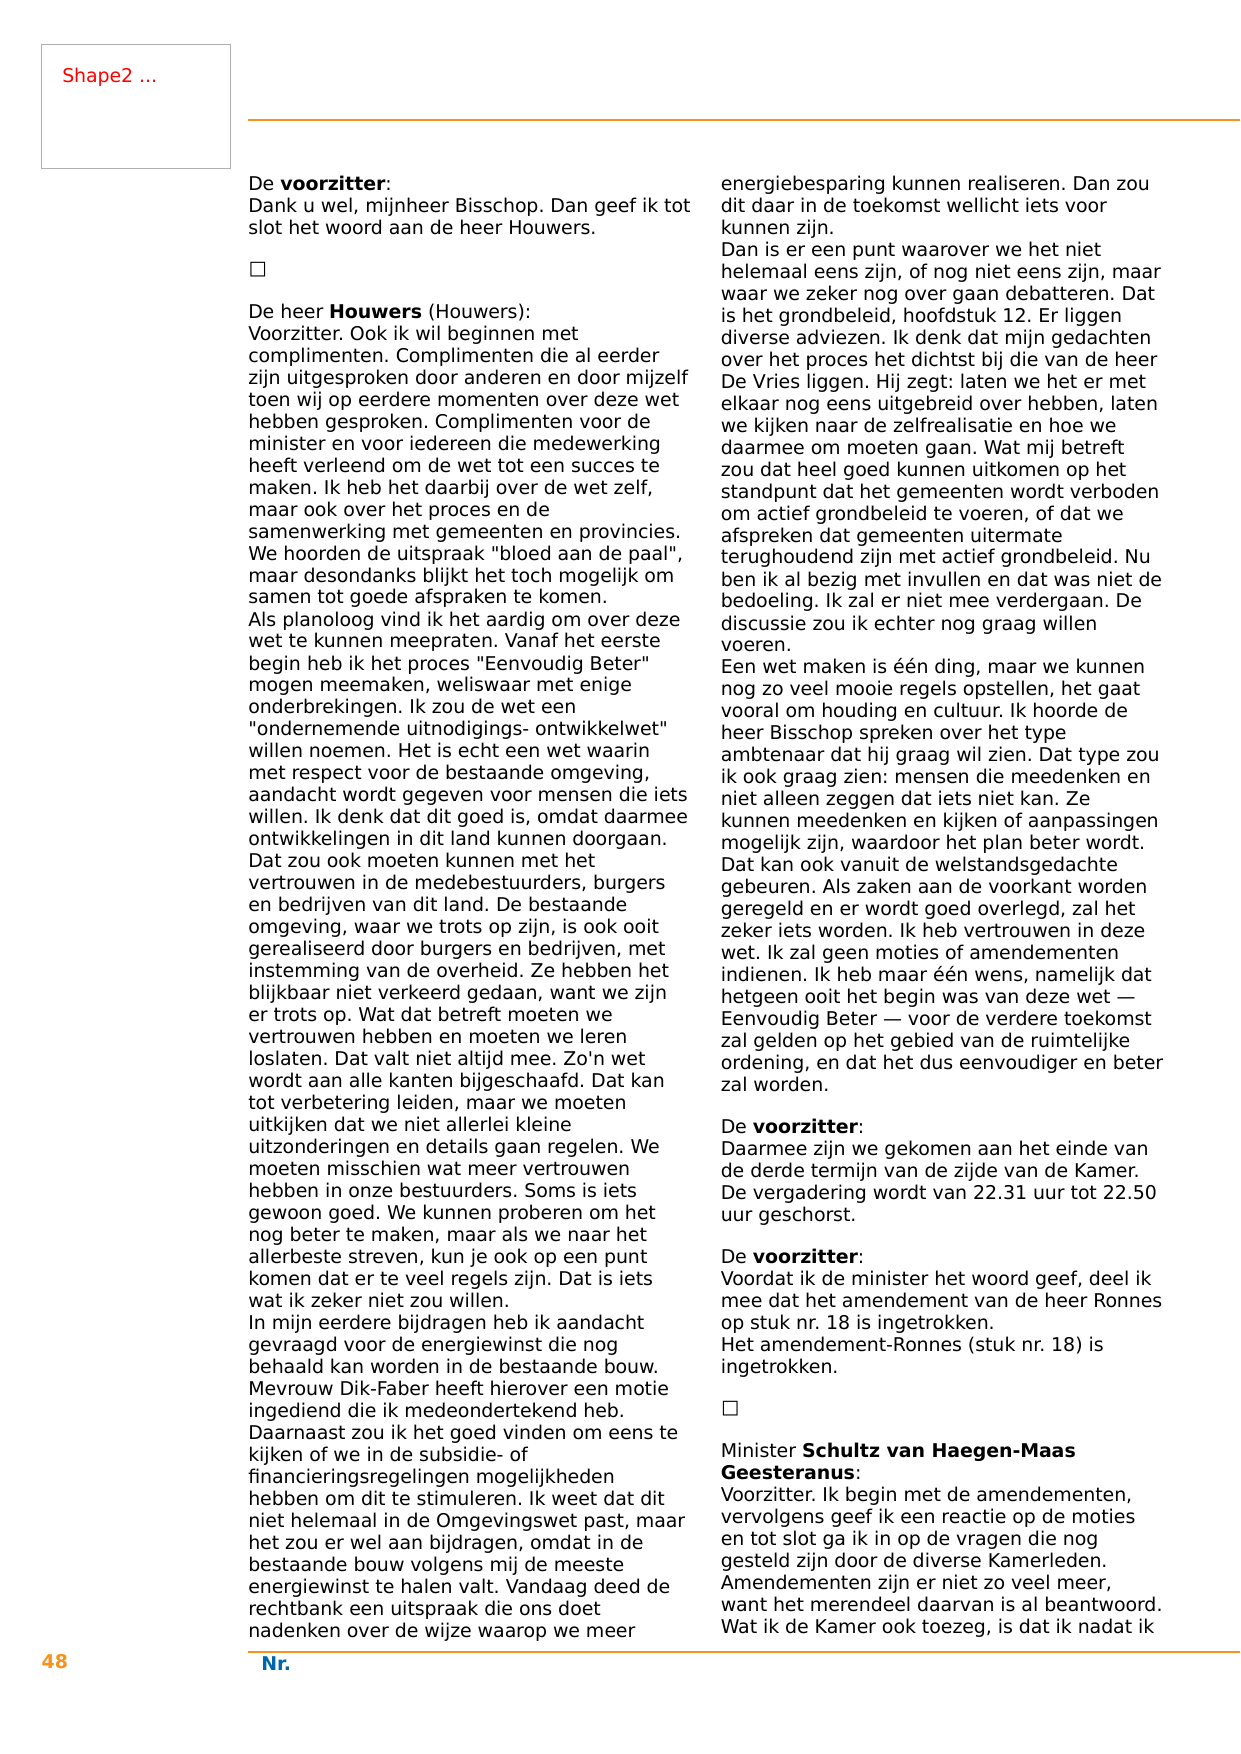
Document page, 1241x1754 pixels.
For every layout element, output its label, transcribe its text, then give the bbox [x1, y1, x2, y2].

text Voordat ik de minister het woord geef, deel ik mee dat het amendement van de heer Ronnes op stuk nr. 18 is ingetrokken. [721, 1268, 1163, 1334]
text Het amendement-Ronnes (stuk nr. 18) is ingetrokken. [721, 1334, 1163, 1378]
text In mijn eerdere bijdragen heb ik aandacht gevraagd voor de energiewinst die nog behaald kan worden in de bestaande bouw. Mevrouw Dik-Faber heeft hierover een motie ingediend die ik medeondertekend heb. Daarnaast zou ik het goed vinden om eens te kijken of we in de subsidie- of financieringsregelingen mogelijkheden hebben om dit te stimuleren. Ik weet dat dit niet helemaal in de Omgevingswet past, maar het zou er wel aan bijdragen, omdat in de bestaande bouw volgens mij de meeste energiewinst te halen valt. Vandaag deed de rechtbank een uitspraak die ons doet nadenken over de wijze waarop we meer [248, 1312, 691, 1641]
text De heer Houwers (Houwers): [248, 301, 691, 323]
text Een wet maken is één ding, maar we kunnen nog zo veel mooie regels opstellen, het gaat vooral om houding en cultuur. Ik hoorde de heer Bisschop spreken over het type ambtenaar dat hij graag wil zien. Dat type zou ik ook graag zien: mensen die meedenken en niet alleen zeggen dat iets niet kan. Ze kunnen meedenken en kijken of aanpassingen mogelijk zijn, waardoor het plan beter wordt. Dat kan ook vanuit de welstandsgedachte gebeuren. Als zaken aan de voorkant worden geregeld en er wordt goed overlegd, zal het zeker iets worden. Ik heb vertrouwen in deze wet. Ik zal geen moties of amendementen indienen. Ik heb maar één wens, namelijk dat hetgeen ooit het begin was van deze wet — Eenvoudig Beter — voor de verdere toekomst zal gelden op het gebied van de ruimtelijke ordening, en dat het dus eenvoudiger en beter zal worden. [721, 656, 1163, 1096]
text Als planoloog vind ik het aardig om over deze wet te kunnen meepraten. Vanaf het eerste begin heb ik het proces "Eenvoudig Beter" mogen meemaken, weliswaar met enige onderbrekingen. Ik zou de wet een "ondernemende uitnodigings- ontwikkelwet" willen noemen. Het is echt een wet waarin met respect voor de bestaande omgeving, aandacht wordt gegeven voor mensen die iets willen. Ik denk dat dit goed is, omdat daarmee ontwikkelingen in dit land kunnen doorgaan. Dat zou ook moeten kunnen met het vertrouwen in de medebestuurders, burgers en bedrijven van dit land. De bestaande omgeving, waar we trots op zijn, is ook ooit gerealiseerd door burgers en bedrijven, met instemming van de overheid. Ze hebben het blijkbaar niet verkeerd gedaan, want we zijn er trots op. Wat dat betreft moeten we vertrouwen hebben en moeten we leren loslaten. Dat valt niet altijd mee. Zo'n wet wordt aan alle kanten bijgeschaafd. Dat kan tot verbetering leiden, maar we moeten uitkijken dat we niet allerlei kleine uitzonderingen en details gaan regelen. We moeten misschien wat meer vertrouwen hebben in onze bestuurders. Soms is iets gewoon goed. We kunnen proberen om het nog beter te maken, maar als we naar het allerbeste streven, kun je ook op een punt komen dat er te veel regels zijn. Dat is iets wat ik zeker niet zou willen. [248, 608, 691, 1312]
text De voorzitter: [248, 173, 691, 195]
text Voorzitter. Ik begin met de amendementen, vervolgens geef ik een reactie op de moties en tot slot ga ik in op de vragen die nog gesteld zijn door de diverse Kamerleden. Amendementen zijn er niet zo veel meer, want het merendeel daarvan is al beantwoord. Wat ik de Kamer ook toezeg, is dat ik nadat ik [721, 1484, 1163, 1637]
text Daarmee zijn we gekomen aan het einde van de derde termijn van de zijde van de Kamer. [721, 1138, 1163, 1182]
text ⬜ [721, 1398, 1163, 1420]
text De voorzitter: [721, 1116, 1163, 1138]
text Voorzitter. Ook ik wil beginnen met complimenten. Complimenten die al eerder zijn uitgesproken door anderen en door mijzelf toen wij op eerdere momenten over deze wet hebben gesproken. Complimenten voor de minister en voor iedereen die medewerking heeft verleend om de wet tot een succes te maken. Ik heb het daarbij over de wet zelf, maar ook over het proces en de samenwerking met gemeenten en provincies. We hoorden de uitspraak "bloed aan de paal", maar desondanks blijkt het toch mogelijk om samen tot goede afspraken te komen. [248, 323, 691, 608]
text Dan is er een punt waarover we het niet helemaal eens zijn, of nog niet eens zijn, maar waar we zeker nog over gaan debatteren. Dat is het grondbeleid, hoofdstuk 12. Er liggen diverse adviezen. Ik denk dat mijn gedachten over het proces het dichtst bij die van de heer De Vries liggen. Hij zegt: laten we het er met elkaar nog eens uitgebreid over hebben, laten we kijken naar de zelfrealisatie en hoe we daarmee om moeten gaan. Wat mij betreft zou dat heel goed kunnen uitkomen op het standpunt dat het gemeenten wordt verboden om actief grondbeleid te voeren, of dat we afspreken dat gemeenten uitermate terughoudend zijn met actief grondbeleid. Nu ben ik al bezig met invullen en dat was niet de bedoeling. Ik zal er niet mee verdergaan. De discussie zou ik echter nog graag willen voeren. [721, 239, 1163, 656]
text De vergadering wordt van 22.31 uur tot 22.50 uur geschorst. [721, 1182, 1163, 1226]
text De voorzitter: [721, 1246, 1163, 1268]
text ⬜ [248, 259, 691, 281]
text energiebesparing kunnen realiseren. Dan zou dit daar in de toekomst wellicht iets voor kunnen zijn. [721, 173, 1163, 239]
text Dank u wel, mijnheer Bisschop. Dan geef ik tot slot het woord aan de heer Houwers. [248, 195, 691, 239]
text Minister Schultz van Haegen-Maas Geesteranus: [721, 1440, 1163, 1484]
